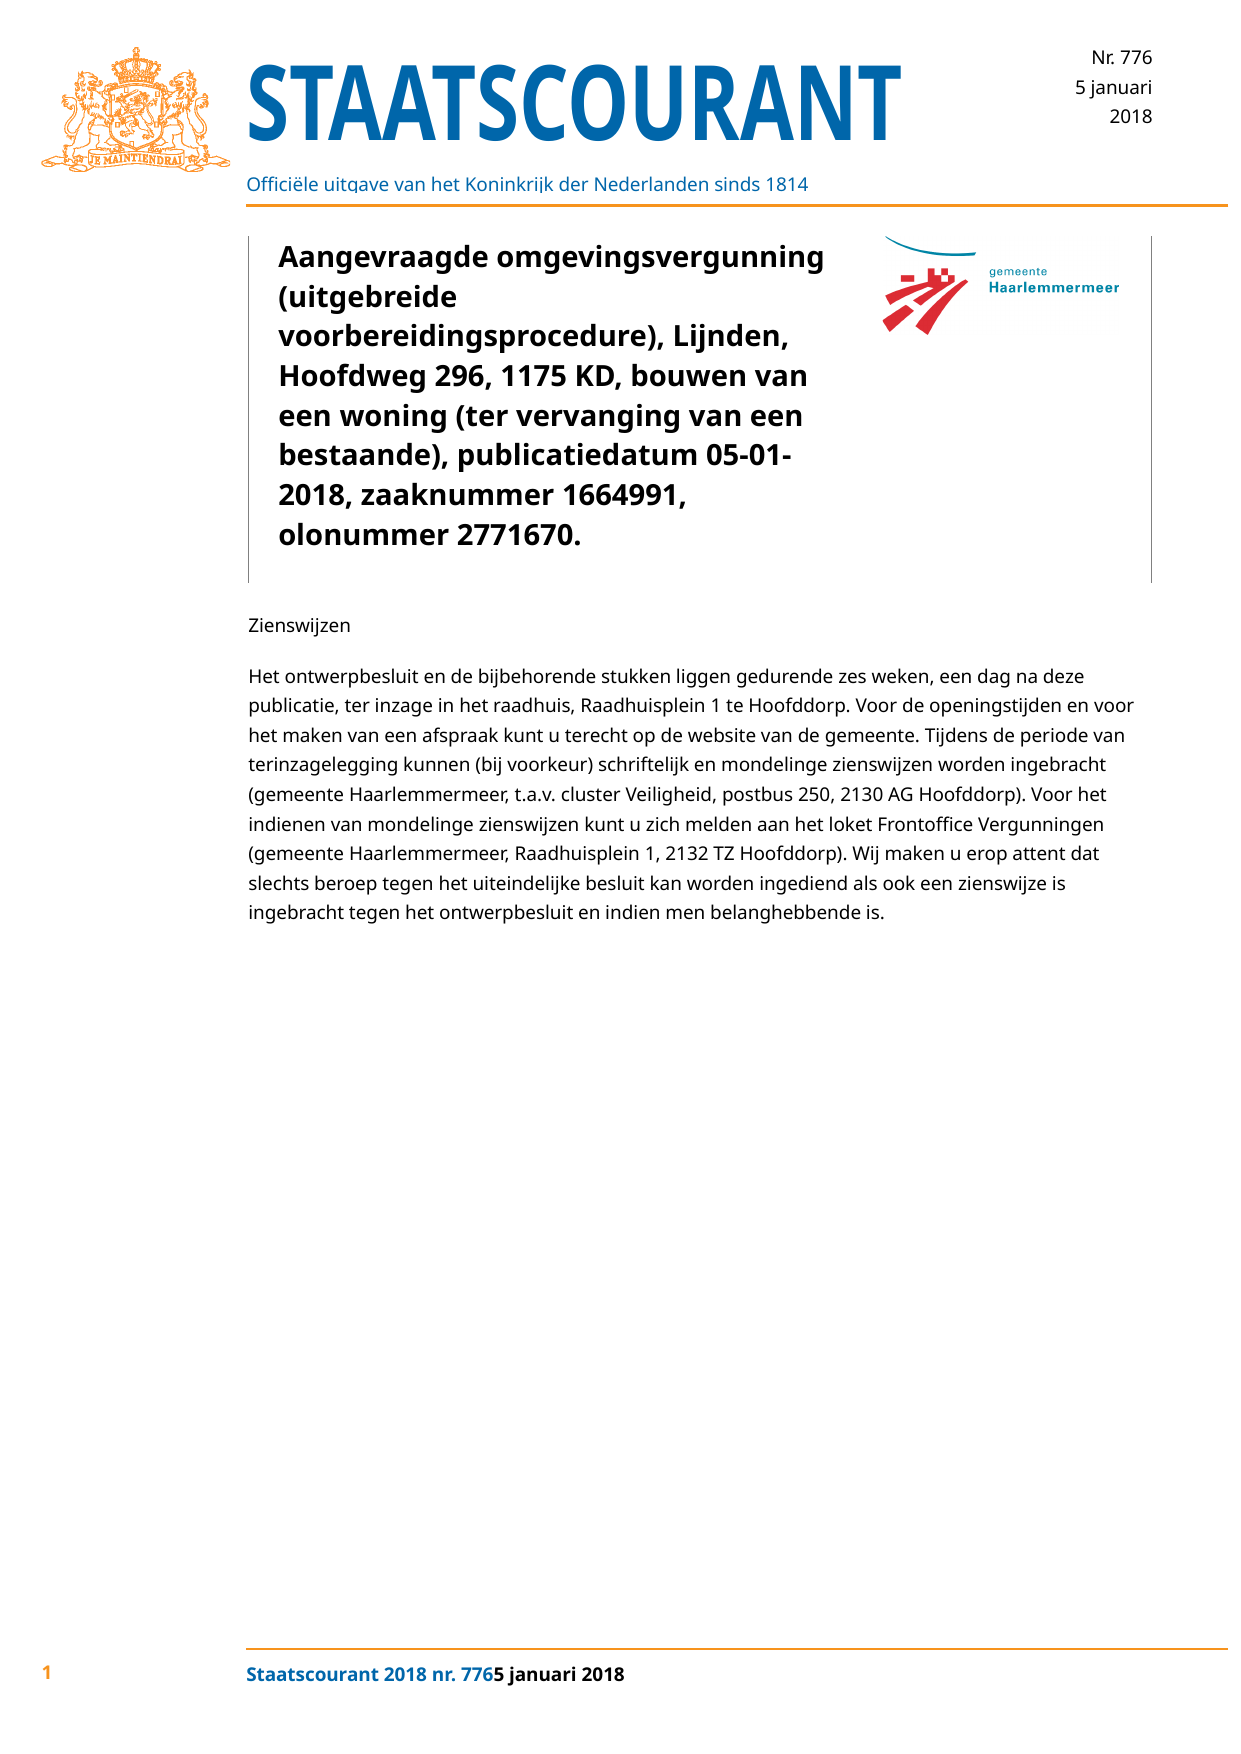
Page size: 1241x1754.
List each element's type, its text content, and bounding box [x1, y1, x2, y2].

table_header Aangevraagde omgevingsvergunning (uitgebreide voorbereidingsprocedure), Lijnden, Hoofdweg 296, 1175 KD, bouwen van een woning (ter vervanging van een bestaande), publicatiedatum 05-01-2018, zaaknummer 1664991, olonummer 2771670. [249, 236, 850, 583]
table_header [850, 236, 1151, 583]
text Zienswijzen [248, 612, 1152, 638]
picture [41, 47, 231, 172]
picture [882, 236, 1119, 335]
text Het ontwerpbesluit en de bijbehorende stukken liggen gedurende zes weken, een dag na deze publicatie, ter inzage in het raadhuis, Raadhuisplein 1 te Hoofddorp. Voor de openingstijden en voor het maken van een afspraak kunt u terecht op de website van de gemeente. Tijdens de periode van terinzagelegging kunnen (bij voorkeur) schriftelijk en mondelinge zienswijzen worden ingebracht (gemeente Haarlemmermeer, t.a.v. cluster Veiligheid, postbus 250, 2130 AG Hoofddorp). Voor het indienen van mondelinge zienswijzen kunt u zich melden aan het loket Frontoffice Vergunningen (gemeente Haarlemmermeer, Raadhuisplein 1, 2132 TZ Hoofddorp). Wij maken u erop attent dat slechts beroep tegen het uiteindelijke besluit kan worden ingediend als ook een zienswijze is ingebracht tegen het ontwerpbesluit en indien men belanghebbende is. [248, 663, 1152, 925]
